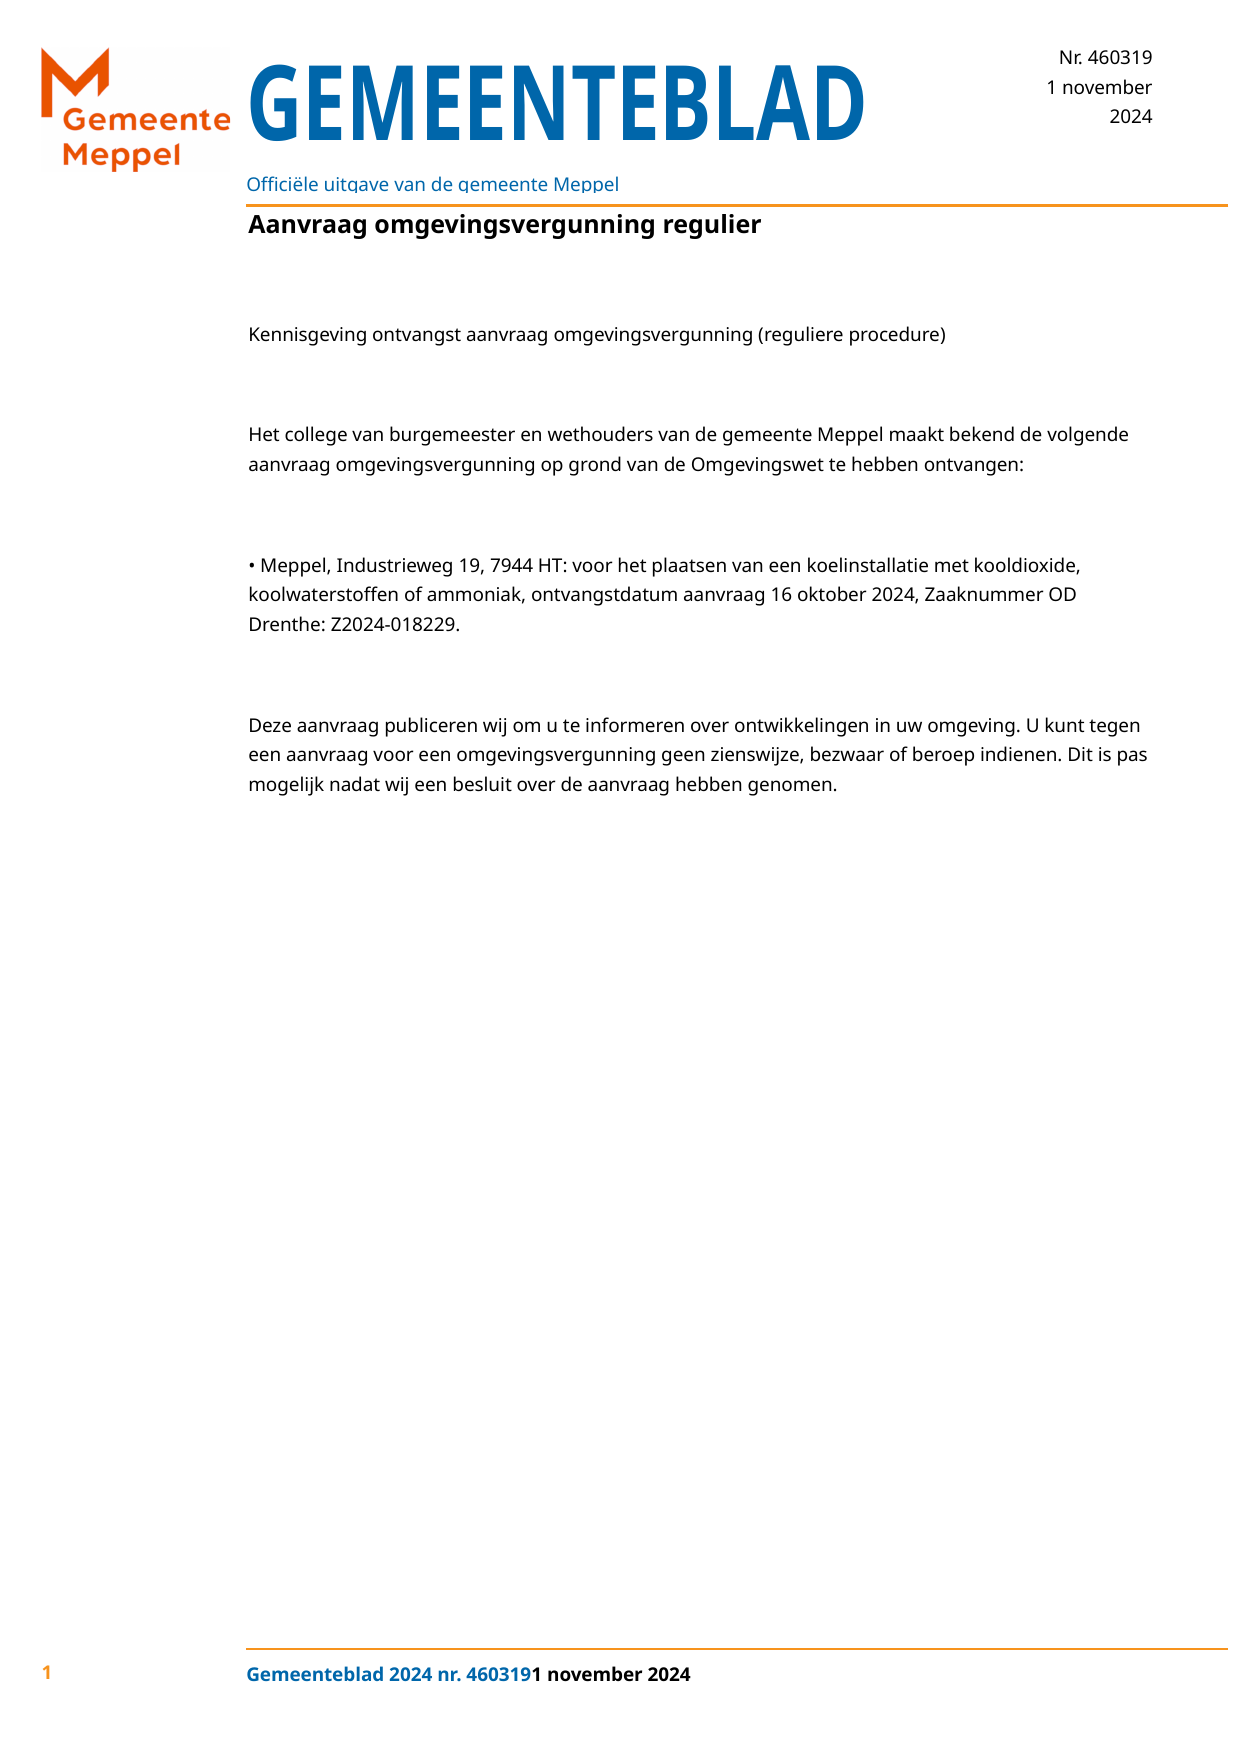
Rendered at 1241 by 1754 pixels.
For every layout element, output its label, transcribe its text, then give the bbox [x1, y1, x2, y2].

text Deze aanvraag publiceren wij om u te informeren over ontwikkelingen in uw omgeving. U kunt tegen een aanvraag voor een omgevingsvergunning geen zienswijze, bezwaar of beroep indienen. Dit is pas mogelijk nadat wij een besluit over de aanvraag hebben genomen. [248, 712, 1152, 797]
text Aanvraag omgevingsvergunning regulier [248, 207, 1152, 241]
picture [41, 47, 231, 172]
text • Meppel, Industrieweg 19, 7944 HT: voor het plaatsen van een koelinstallatie met kooldioxide, koolwaterstoffen of ammoniak, ontvangstdatum aanvraag 16 oktober 2024, Zaaknummer OD Drenthe: Z2024-018229. [248, 552, 1152, 637]
text Kennisgeving ontvangst aanvraag omgevingsvergunning (reguliere procedure) [248, 321, 1152, 346]
text Het college van burgemeester en wethouders van de gemeente Meppel maakt bekend de volgende aanvraag omgevingsvergunning op grond van de Omgevingswet te hebben ontvangen: [248, 422, 1152, 477]
